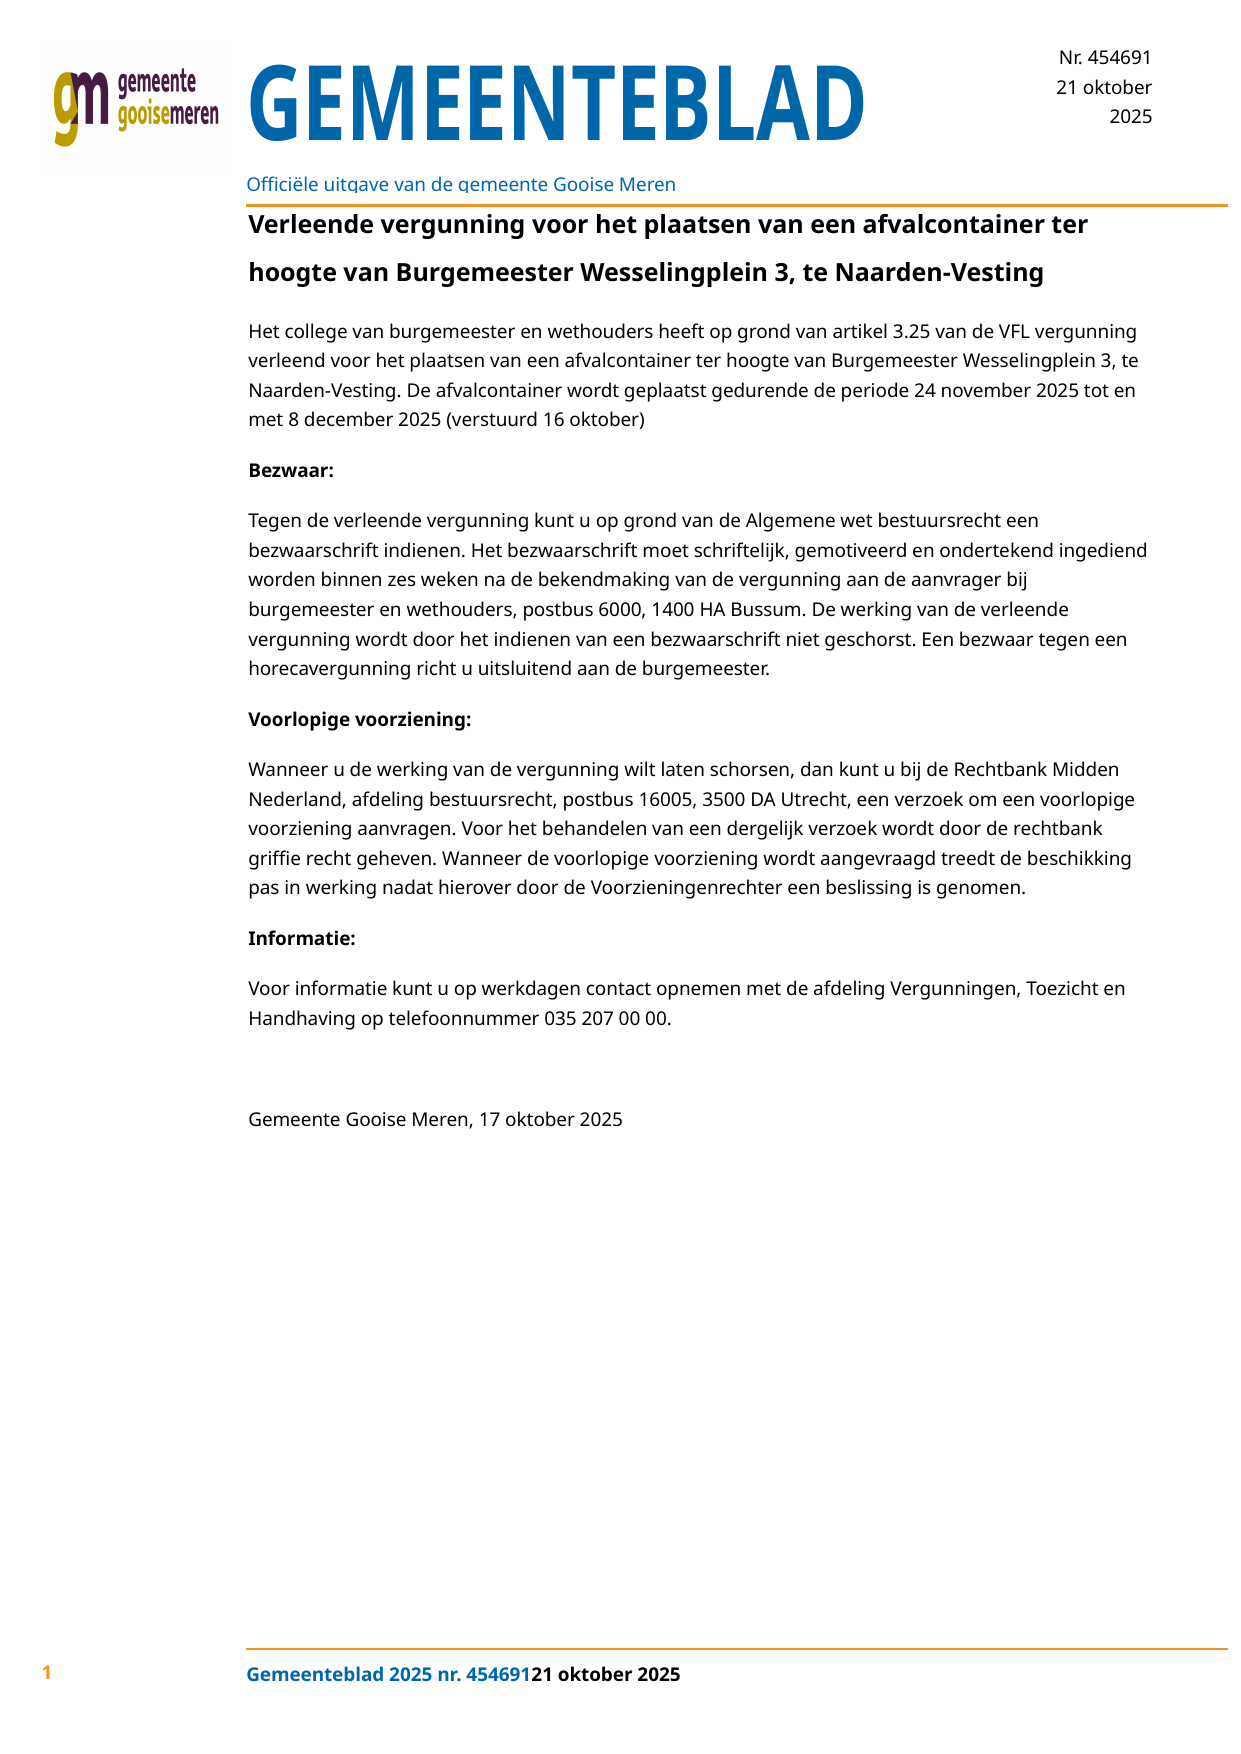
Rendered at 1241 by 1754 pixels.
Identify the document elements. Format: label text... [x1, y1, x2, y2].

text Gemeente Gooise Meren, 17 oktober 2025 [248, 1106, 1152, 1132]
text Wanneer u de werking van de vergunning wilt laten schorsen, dan kunt u bij de Rechtbank Midden Nederland, afdeling bestuursrecht, postbus 16005, 3500 DA Utrecht, een verzoek om een voorlopige voorziening aanvragen. Voor het behandelen van een dergelijk verzoek wordt door de rechtbank griffie recht geheven. Wanneer de voorlopige voorziening wordt aangevraagd treedt de beschikking pas in werking nadat hierover door de Voorzieningenrechter een beslissing is genomen. [248, 756, 1152, 900]
text Het college van burgemeester en wethouders heeft op grond van artikel 3.25 van de VFL vergunning verleend voor het plaatsen van een afvalcontainer ter hoogte van Burgemeester Wesselingplein 3, te Naarden-Vesting. De afvalcontainer wordt geplaatst gedurende de periode 24 november 2025 tot en met 8 december 2025 (verstuurd 16 oktober) [248, 318, 1152, 432]
text Voorlopige voorziening: [248, 706, 1152, 732]
text Tegen de verleende vergunning kunt u op grond van de Algemene wet bestuursrecht een bezwaarschrift indienen. Het bezwaarschrift moet schriftelijk, gemotiveerd en ondertekend ingediend worden binnen zes weken na de bekendmaking van de vergunning aan de aanvrager bij burgemeester en wethouders, postbus 6000, 1400 HA Bussum. De werking van de verleende vergunning wordt door het indienen van een bezwaarschrift niet geschorst. Een bezwaar tegen een horecavergunning richt u uitsluitend aan de burgemeester. [248, 507, 1152, 681]
text Informatie: [248, 925, 1152, 951]
text Voor informatie kunt u op werkdagen contact opnemen met de afdeling Vergunningen, Toezicht en Handhaving op telefoonnummer 035 207 00 00. [248, 975, 1152, 1031]
picture [41, 47, 231, 172]
text Verleende vergunning voor het plaatsen van een afvalcontainer ter hoogte van Burgemeester Wesselingplein 3, te Naarden-Vesting [248, 207, 1152, 288]
text Bezwaar: [248, 457, 1152, 483]
